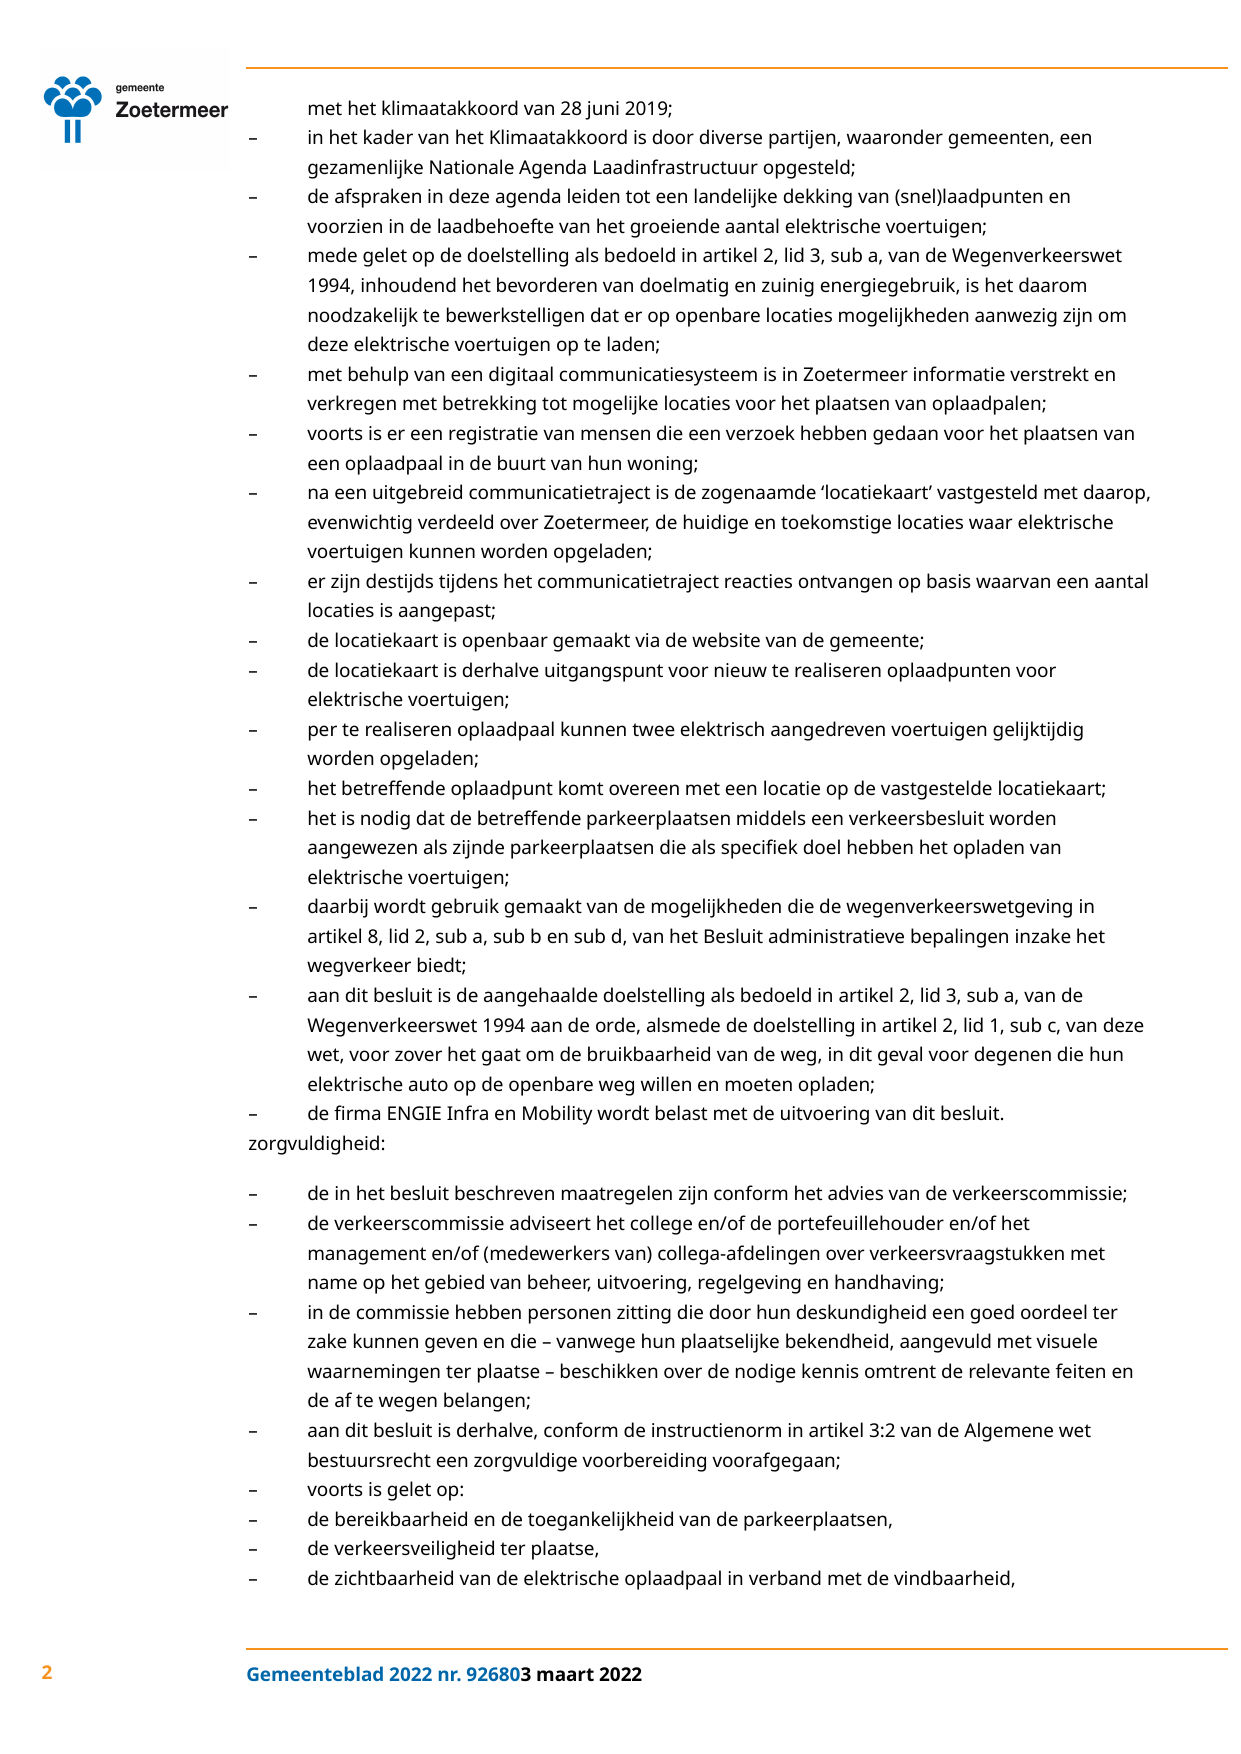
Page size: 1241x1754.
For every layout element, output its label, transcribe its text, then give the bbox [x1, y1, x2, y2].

list voorts is er een registratie van mensen die een verzoek hebben gedaan voor het plaatsen van een oplaadpaal in de buurt van hun woning; [248, 420, 1152, 476]
list met het klimaatakkoord van 28 juni 2019; [248, 95, 1152, 121]
list aan dit besluit is de aangehaalde doelstelling als bedoeld in artikel 2, lid 3, sub a, van de Wegenverkeerswet 1994 aan de orde, alsmede de doelstelling in artikel 2, lid 1, sub c, van deze wet, voor zover het gaat om de bruikbaarheid van de weg, in dit geval voor degenen die hun elektrische auto op de openbare weg willen en moeten opladen; [248, 982, 1152, 1097]
list de bereikbaarheid en de toegankelijkheid van de parkeerplaatsen, [248, 1506, 1152, 1532]
list er zijn destijds tijdens het communicatietraject reacties ontvangen op basis waarvan een aantal locaties is aangepast; [248, 568, 1152, 623]
list de in het besluit beschreven maatregelen zijn conform het advies van de verkeerscommissie; [248, 1181, 1152, 1206]
list mede gelet op de doelstelling als bedoeld in artikel 2, lid 3, sub a, van de Wegenverkeerswet 1994, inhoudend het bevorderen van doelmatig en zuinig energiegebruik, is het daarom noodzakelijk te bewerkstelligen dat er op openbare locaties mogelijkheden aanwezig zijn om deze elektrische voertuigen op te laden; [248, 243, 1152, 357]
list met behulp van een digitaal communicatiesysteem is in Zoetermeer informatie verstrekt en verkregen met betrekking tot mogelijke locaties voor het plaatsen van oplaadpalen; [248, 361, 1152, 416]
list de locatiekaart is openbaar gemaakt via de website van de gemeente; [248, 627, 1152, 653]
list in de commissie hebben personen zitting die door hun deskundigheid een goed oordeel ter zake kunnen geven en die – vanwege hun plaatselijke bekendheid, aangevuld met visuele waarnemingen ter plaatse – beschikken over de nodige kennis omtrent de relevante feiten en de af te wegen belangen; [248, 1299, 1152, 1413]
list per te realiseren oplaadpaal kunnen twee elektrisch aangedreven voertuigen gelijktijdig worden opgeladen; [248, 716, 1152, 771]
list het betreffende oplaadpunt komt overeen met een locatie op de vastgestelde locatiekaart; [248, 775, 1152, 801]
list de firma ENGIE Infra en Mobility wordt belast met de uitvoering van dit besluit. [248, 1101, 1152, 1126]
list de zichtbaarheid van de elektrische oplaadpaal in verband met de vindbaarheid, [248, 1565, 1152, 1591]
list de locatiekaart is derhalve uitgangspunt voor nieuw te realiseren oplaadpunten voor elektrische voertuigen; [248, 657, 1152, 712]
list in het kader van het Klimaatakkoord is door diverse partijen, waaronder gemeenten, een gezamenlijke Nationale Agenda Laadinfrastructuur opgesteld; [248, 124, 1152, 180]
list de verkeerscommissie adviseert het college en/of de portefeuillehouder en/of het management en/of (medewerkers van) collega-afdelingen over verkeersvraagstukken met name op het gebied van beheer, uitvoering, regelgeving en handhaving; [248, 1210, 1152, 1295]
list de afspraken in deze agenda leiden tot een landelijke dekking van (snel)laadpunten en voorzien in de laadbehoefte van het groeiende aantal elektrische voertuigen; [248, 183, 1152, 239]
list aan dit besluit is derhalve, conform de instructienorm in artikel 3:2 van de Algemene wet bestuursrecht een zorgvuldige voorbereiding voorafgegaan; [248, 1417, 1152, 1473]
text zorgvuldigheid: [248, 1130, 1152, 1156]
list voorts is gelet op: [248, 1476, 1152, 1502]
list na een uitgebreid communicatietraject is de zogenaamde ‘locatiekaart’ vastgesteld met daarop, evenwichtig verdeeld over Zoetermeer, de huidige en toekomstige locaties waar elektrische voertuigen kunnen worden opgeladen; [248, 479, 1152, 564]
list daarbij wordt gebruik gemaakt van de mogelijkheden die de wegenverkeerswetgeving in artikel 8, lid 2, sub a, sub b en sub d, van het Besluit administratieve bepalingen inzake het wegverkeer biedt; [248, 893, 1152, 978]
picture [41, 47, 231, 172]
list de verkeersveiligheid ter plaatse, [248, 1536, 1152, 1561]
list het is nodig dat de betreffende parkeerplaatsen middels een verkeersbesluit worden aangewezen als zijnde parkeerplaatsen die als specifiek doel hebben het opladen van elektrische voertuigen; [248, 805, 1152, 890]
